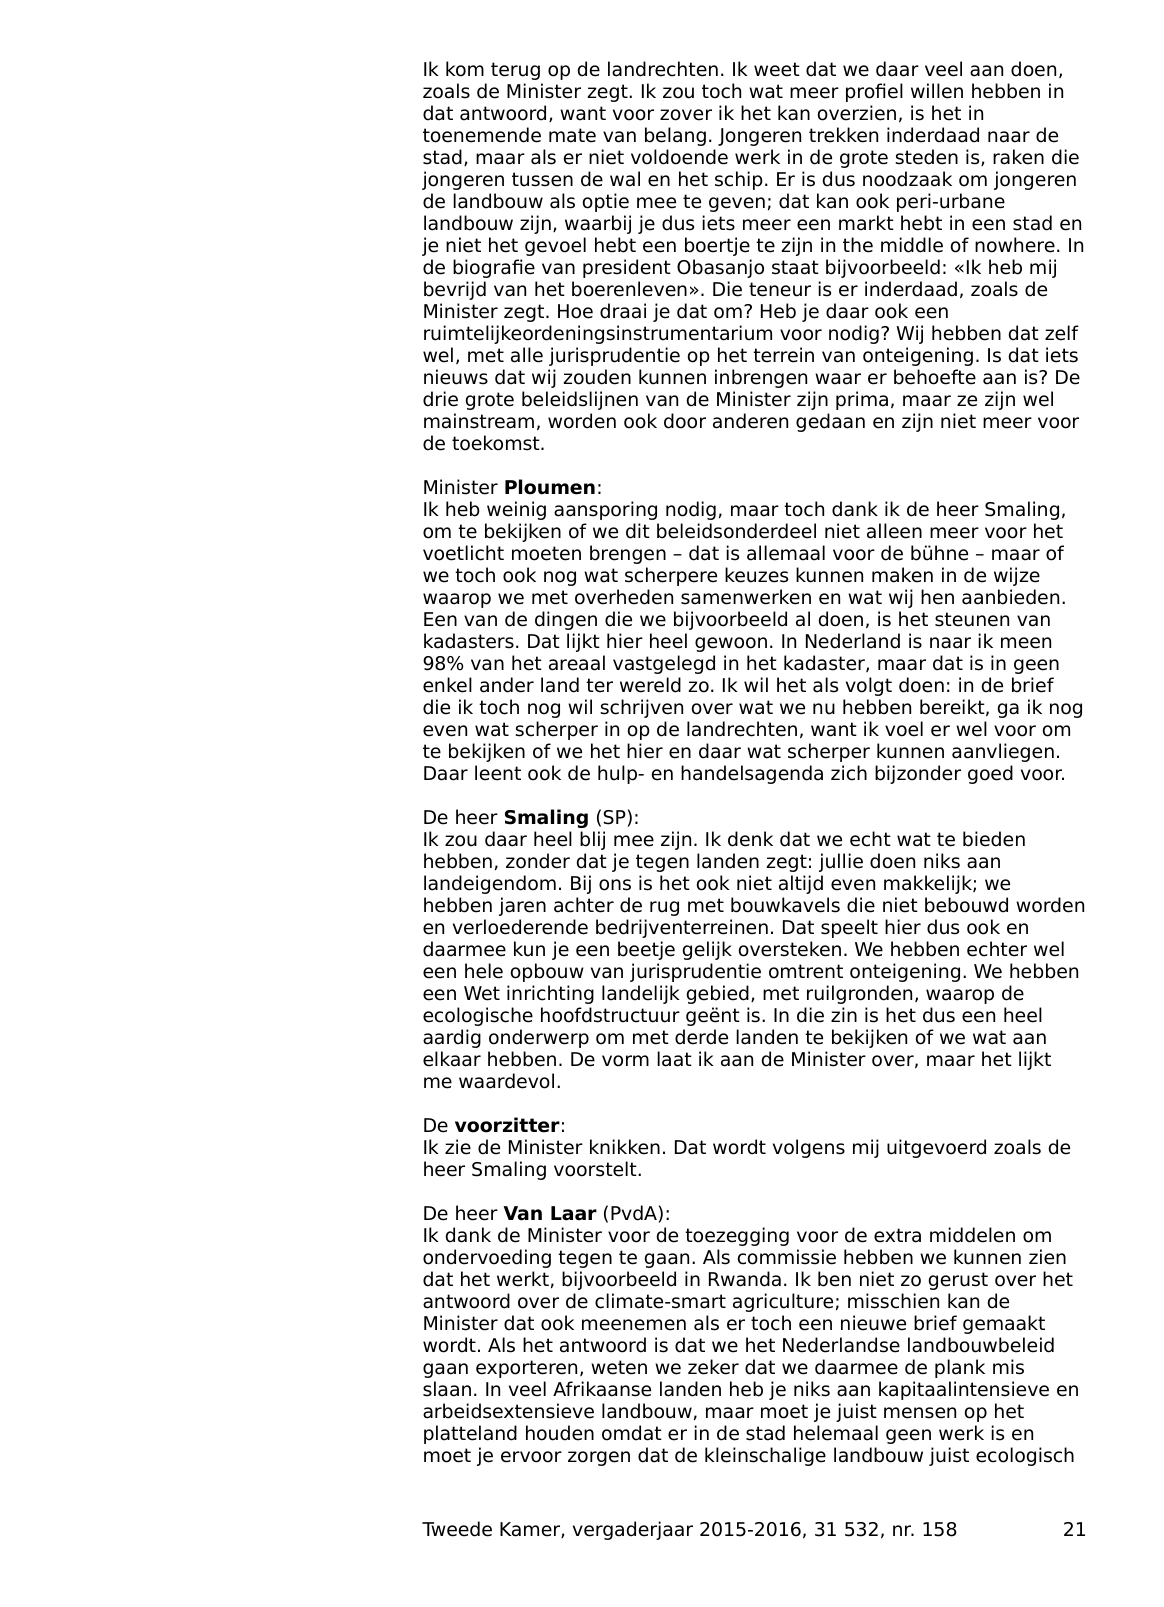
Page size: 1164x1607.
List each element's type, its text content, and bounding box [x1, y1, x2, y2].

text De heer Smaling (SP): [422, 807, 1087, 829]
text Ik zou daar heel blij mee zijn. Ik denk dat we echt wat te bieden hebben, zonder dat je tegen landen zegt: jullie doen niks aan landeigendom. Bij ons is het ook niet altijd even makkelijk; we hebben jaren achter de rug met bouwkavels die niet bebouwd worden en verloederende bedrijventerreinen. Dat speelt hier dus ook en daarmee kun je een beetje gelijk oversteken. We hebben echter wel een hele opbouw van jurisprudentie omtrent onteigening. We hebben een Wet inrichting landelijk gebied, met ruilgronden, waarop de ecologische hoofdstructuur geënt is. In die zin is het dus een heel aardig onderwerp om met derde landen te bekijken of we wat aan elkaar hebben. De vorm laat ik aan de Minister over, maar het lijkt me waardevol. [422, 829, 1087, 1092]
text Minister Ploumen: [422, 477, 1087, 499]
text Ik zie de Minister knikken. Dat wordt volgens mij uitgevoerd zoals de heer Smaling voorstelt. [422, 1137, 1087, 1181]
text Ik dank de Minister voor de toezegging voor de extra middelen om ondervoeding tegen te gaan. Als commissie hebben we kunnen zien dat het werkt, bijvoorbeeld in Rwanda. Ik ben niet zo gerust over het antwoord over de climate-smart agriculture; misschien kan de Minister dat ook meenemen als er toch een nieuwe brief gemaakt wordt. Als het antwoord is dat we het Nederlandse landbouwbeleid gaan exporteren, weten we zeker dat we daarmee de plank mis slaan. In veel Afrikaanse landen heb je niks aan kapitaalintensieve en arbeidsextensieve landbouw, maar moet je juist mensen op het platteland houden omdat er in de stad helemaal geen werk is en moet je ervoor zorgen dat de kleinschalige landbouw juist ecologisch [422, 1225, 1087, 1467]
text De heer Van Laar (PvdA): [422, 1203, 1087, 1225]
text Ik kom terug op de landrechten. Ik weet dat we daar veel aan doen, zoals de Minister zegt. Ik zou toch wat meer profiel willen hebben in dat antwoord, want voor zover ik het kan overzien, is het in toenemende mate van belang. Jongeren trekken inderdaad naar de stad, maar als er niet voldoende werk in de grote steden is, raken die jongeren tussen de wal en het schip. Er is dus noodzaak om jongeren de landbouw als optie mee te geven; dat kan ook peri-urbane landbouw zijn, waarbij je dus iets meer een markt hebt in een stad en je niet het gevoel hebt een boertje te zijn in the middle of nowhere. In de biografie van president Obasanjo staat bijvoorbeeld: «Ik heb mij bevrijd van het boerenleven». Die teneur is er inderdaad, zoals de Minister zegt. Hoe draai je dat om? Heb je daar ook een ruimtelijkeordeningsinstrumentarium voor nodig? Wij hebben dat zelf wel, met alle jurisprudentie op het terrein van onteigening. Is dat iets nieuws dat wij zouden kunnen inbrengen waar er behoefte aan is? De drie grote beleidslijnen van de Minister zijn prima, maar ze zijn wel mainstream, worden ook door anderen gedaan en zijn niet meer voor de toekomst. [422, 59, 1087, 455]
text Ik heb weinig aansporing nodig, maar toch dank ik de heer Smaling, om te bekijken of we dit beleidsonderdeel niet alleen meer voor het voetlicht moeten brengen – dat is allemaal voor de bühne – maar of we toch ook nog wat scherpere keuzes kunnen maken in de wijze waarop we met overheden samenwerken en wat wij hen aanbieden. Een van de dingen die we bijvoorbeeld al doen, is het steunen van kadasters. Dat lijkt hier heel gewoon. In Nederland is naar ik meen 98% van het areaal vastgelegd in het kadaster, maar dat is in geen enkel ander land ter wereld zo. Ik wil het als volgt doen: in de brief die ik toch nog wil schrijven over wat we nu hebben bereikt, ga ik nog even wat scherper in op de landrechten, want ik voel er wel voor om te bekijken of we het hier en daar wat scherper kunnen aanvliegen. Daar leent ook de hulp- en handelsagenda zich bijzonder goed voor. [422, 499, 1087, 784]
text De voorzitter: [422, 1115, 1087, 1137]
